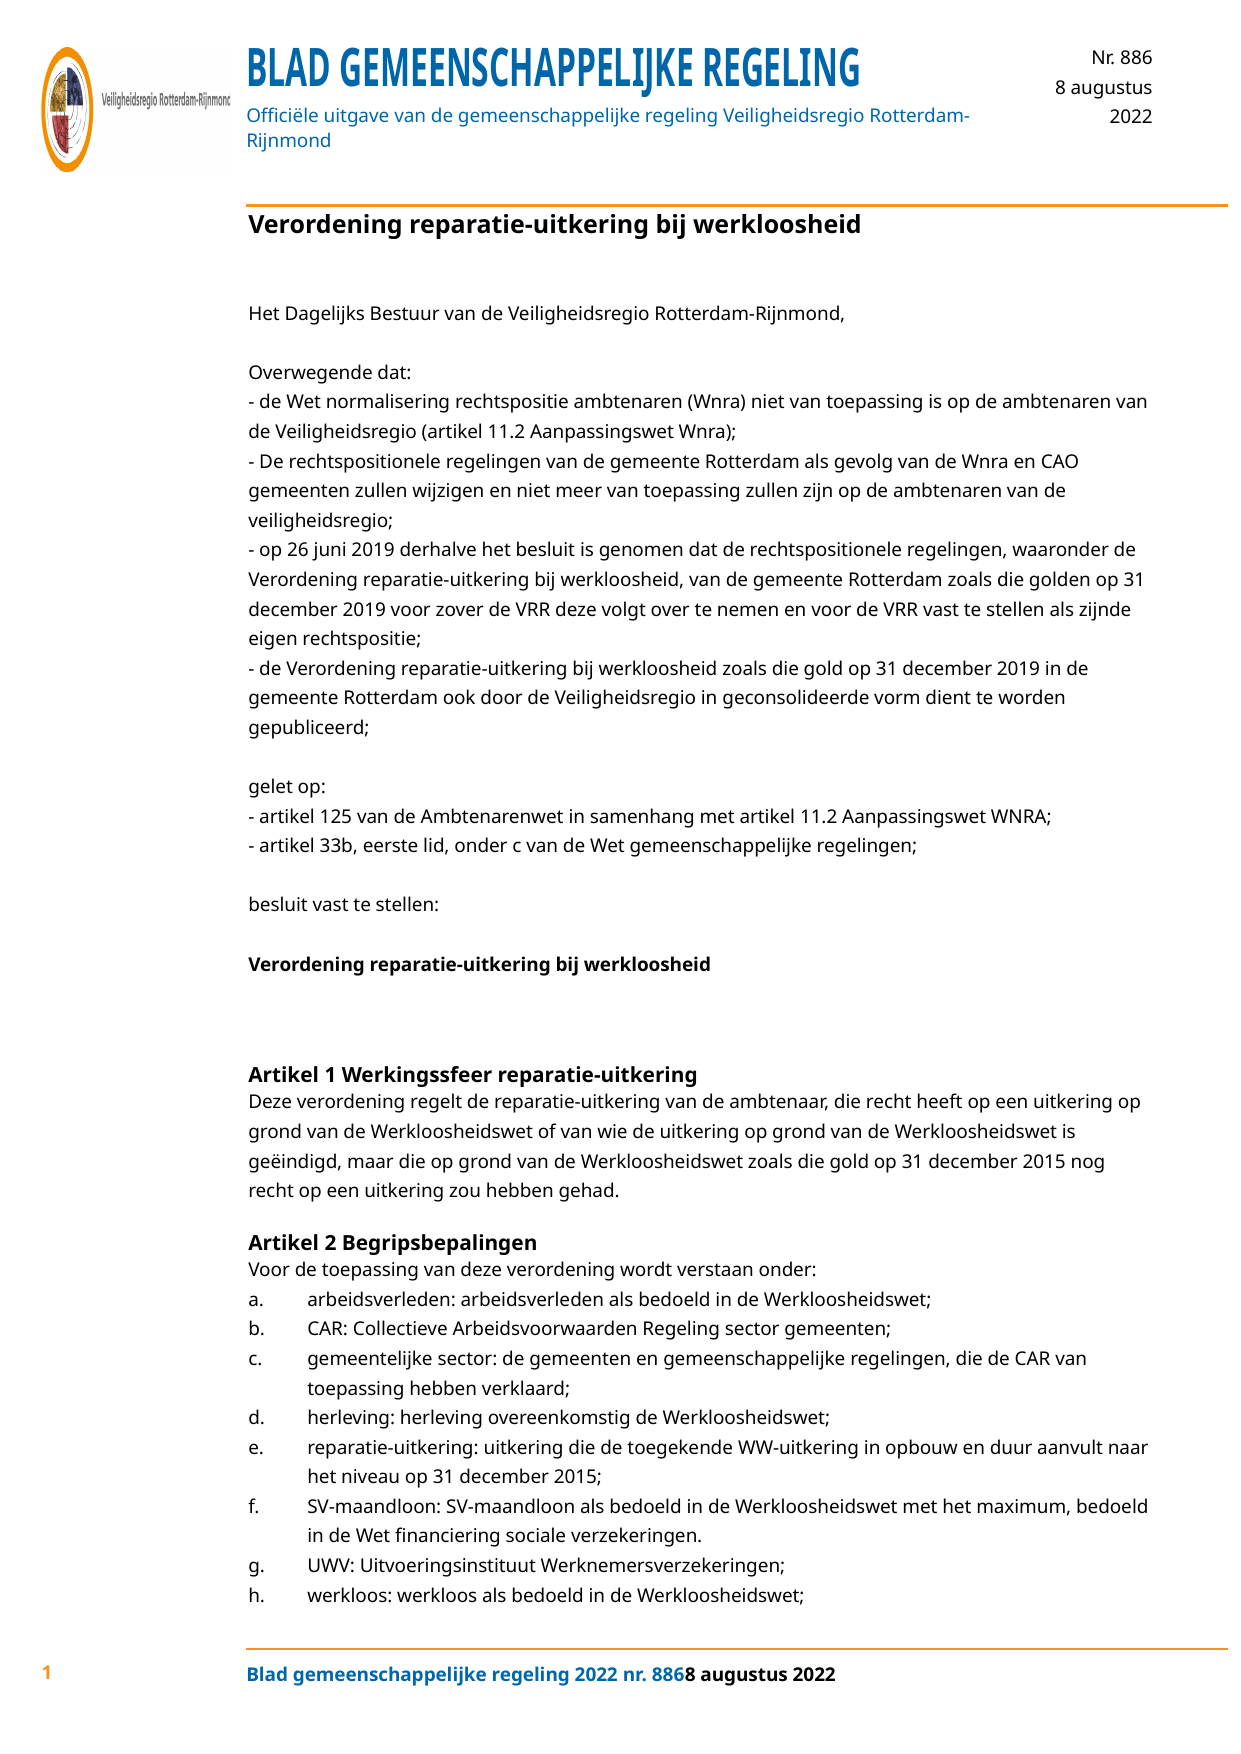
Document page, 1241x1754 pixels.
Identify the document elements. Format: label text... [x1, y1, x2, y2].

list werkloos: werkloos als bedoeld in de Werkloosheidswet; [248, 1582, 1152, 1607]
text Artikel 2 Begripsbepalingen [248, 1228, 1152, 1256]
text besluit vast te stellen: [248, 892, 1152, 917]
text - op 26 juni 2019 derhalve het besluit is genomen dat de rechtspositionele regelingen, waaronder de Verordening reparatie-uitkering bij werkloosheid, van de gemeente Rotterdam zoals die golden op 31 december 2019 voor zover de VRR deze volgt over te nemen en voor de VRR vast te stellen als zijnde eigen rechtspositie; [248, 537, 1152, 651]
text - de Verordening reparatie-uitkering bij werkloosheid zoals die gold op 31 december 2019 in de gemeente Rotterdam ook door de Veiligheidsregio in geconsolideerde vorm dient te worden gepubliceerd; [248, 655, 1152, 740]
text - de Wet normalisering rechtspositie ambtenaren (Wnra) niet van toepassing is op de ambtenaren van de Veiligheidsregio (artikel 11.2 Aanpassingswet Wnra); [248, 389, 1152, 444]
list gemeentelijke sector: de gemeenten en gemeenschappelijke regelingen, die de CAR van toepassing hebben verklaard; [248, 1345, 1152, 1400]
list reparatie-uitkering: uitkering die de toegekende WW-uitkering in opbouw en duur aanvult naar het niveau op 31 december 2015; [248, 1434, 1152, 1489]
text Overwegende dat: [248, 359, 1152, 385]
text gelet op: [248, 773, 1152, 799]
picture [41, 47, 231, 172]
text - artikel 125 van de Ambtenarenwet in samenhang met artikel 11.2 Aanpassingswet WNRA; [248, 803, 1152, 828]
list herleving: herleving overeenkomstig de Werkloosheidswet; [248, 1404, 1152, 1430]
text Deze verordening regelt de reparatie-uitkering van de ambtenaar, die recht heeft op een uitkering op grond van de Werkloosheidswet of van wie de uitkering op grond van de Werkloosheidswet is geëindigd, maar die op grond van de Werkloosheidswet zoals die gold op 31 december 2015 nog recht op een uitkering zou hebben gehad. [248, 1089, 1152, 1203]
text Het Dagelijks Bestuur van de Veiligheidsregio Rotterdam-Rijnmond, [248, 300, 1152, 326]
list SV-maandloon: SV-maandloon als bedoeld in de Werkloosheidswet met het maximum, bedoeld in de Wet financiering sociale verzekeringen. [248, 1493, 1152, 1548]
text - artikel 33b, eerste lid, onder c van de Wet gemeenschappelijke regelingen; [248, 832, 1152, 858]
text - De rechtspositionele regelingen van de gemeente Rotterdam als gevolg van de Wnra en CAO gemeenten zullen wijzigen en niet meer van toepassing zullen zijn op de ambtenaren van de veiligheidsregio; [248, 448, 1152, 533]
text Voor de toepassing van deze verordening wordt verstaan onder: [248, 1256, 1152, 1282]
list UWV: Uitvoeringsinstituut Werknemersverzekeringen; [248, 1552, 1152, 1578]
text Artikel 1 Werkingssfeer reparatie-uitkering [248, 1060, 1152, 1089]
text Verordening reparatie-uitkering bij werkloosheid [248, 207, 1152, 241]
list CAR: Collectieve Arbeidsvoorwaarden Regeling sector gemeenten; [248, 1316, 1152, 1341]
list arbeidsverleden: arbeidsverleden als bedoeld in de Werkloosheidswet; [248, 1286, 1152, 1312]
text Verordening reparatie-uitkering bij werkloosheid [248, 951, 1152, 976]
